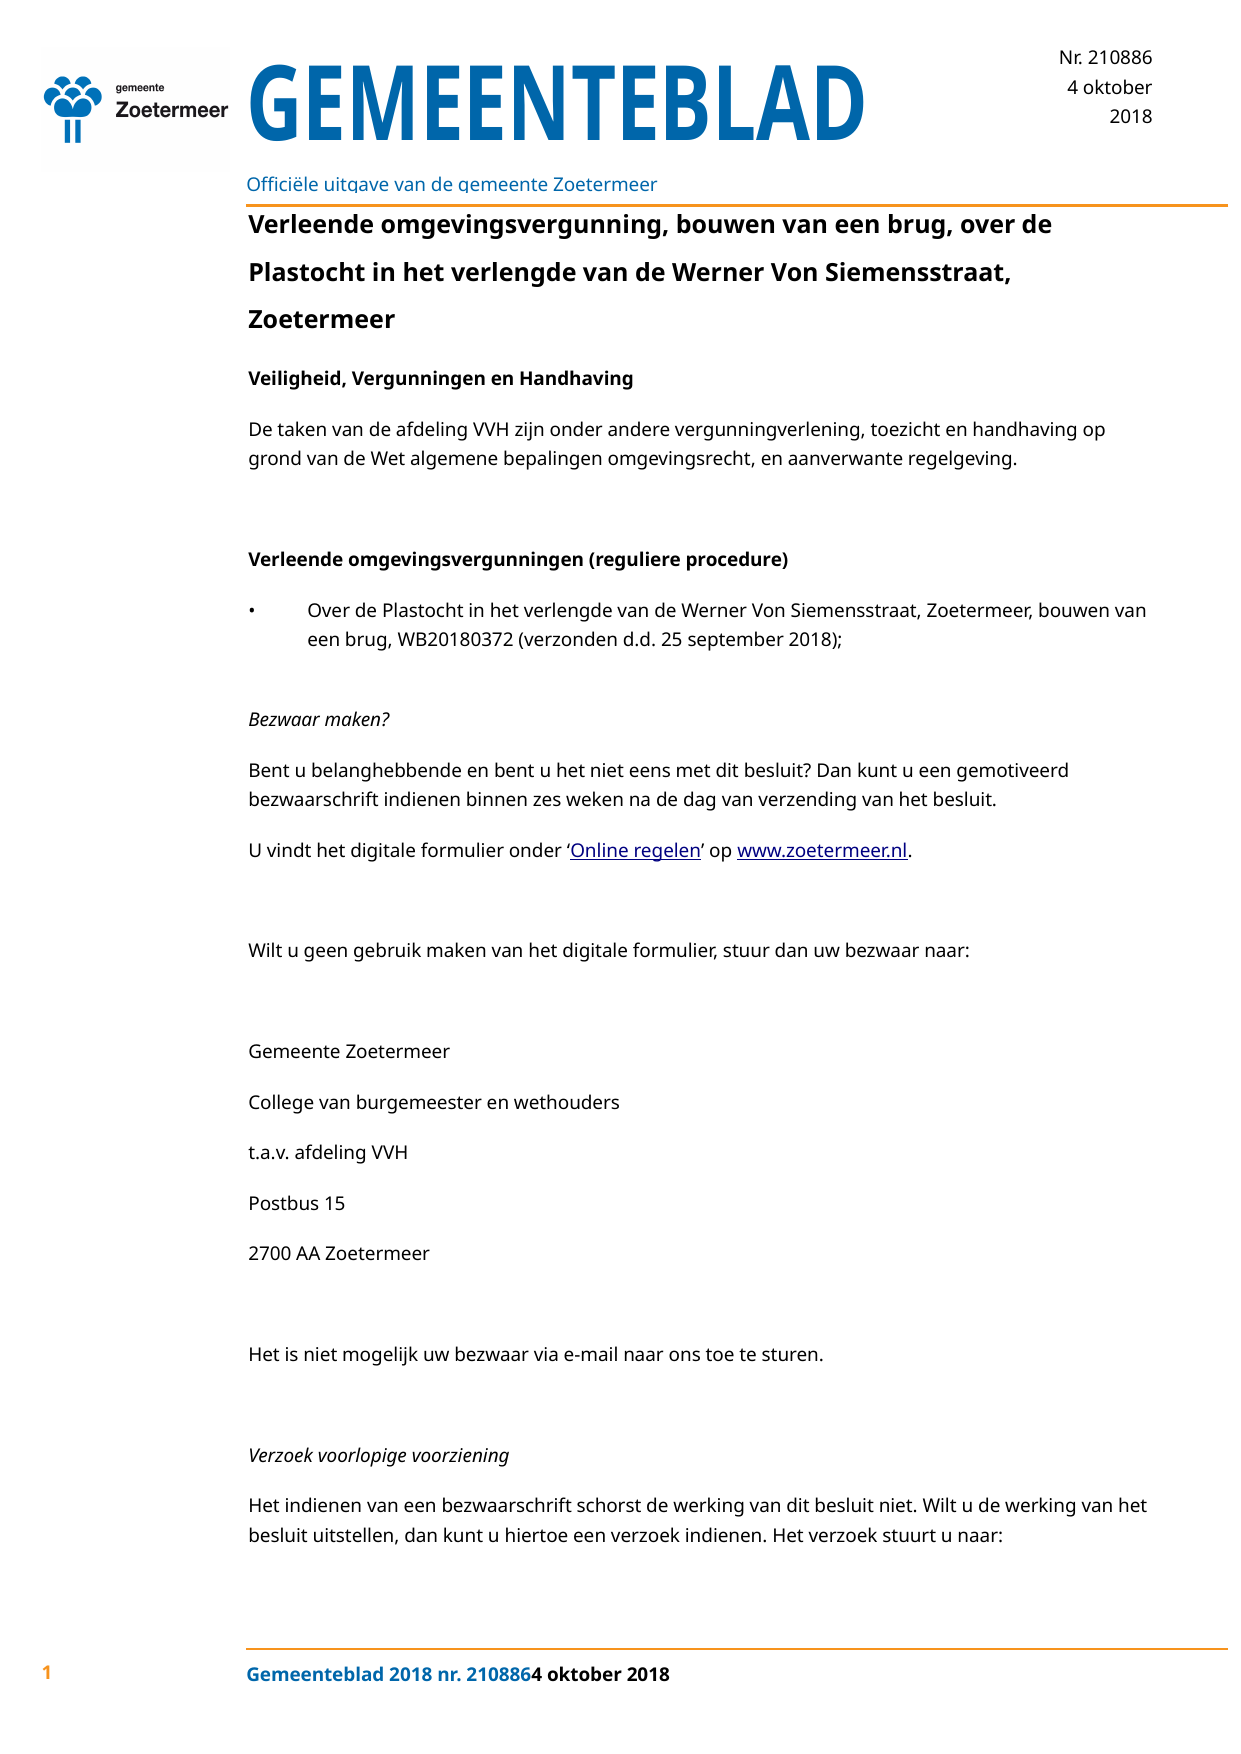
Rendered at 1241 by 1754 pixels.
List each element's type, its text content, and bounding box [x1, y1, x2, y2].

text Wilt u geen gebruik maken van het digitale formulier, stuur dan uw bezwaar naar: [248, 938, 1152, 963]
text De taken van de afdeling VVH zijn onder andere vergunningverlening, toezicht en handhaving op grond van de Wet algemene bepalingen omgevingsrecht, en aanverwante regelgeving. [248, 416, 1152, 471]
text U vindt het digitale formulier onder ‘Online regelen’ op www.zoetermeer.nl. [248, 837, 1152, 862]
text t.a.v. afdeling VVH [248, 1139, 1152, 1165]
text Het indienen van een bezwaarschrift schorst de werking van dit besluit niet. Wilt u de werking van het besluit uitstellen, dan kunt u hiertoe een verzoek indienen. Het verzoek stuurt u naar: [248, 1492, 1152, 1547]
text Verzoek voorlopige voorziening [248, 1442, 1152, 1467]
text Bent u belanghebbende en bent u het niet eens met dit besluit? Dan kunt u een gemotiveerd bezwaarschrift indienen binnen zes weken na de dag van verzending van het besluit. [248, 757, 1152, 812]
text College van burgemeester en wethouders [248, 1089, 1152, 1114]
list Over de Plastocht in het verlengde van de Werner Von Siemensstraat, Zoetermeer, bouwen van een brug, WB20180372 (verzonden d.d. 25 september 2018); [248, 597, 1152, 652]
text Postbus 15 [248, 1190, 1152, 1215]
text Gemeente Zoetermeer [248, 1038, 1152, 1064]
text Verleende omgevingsvergunning, bouwen van een brug, over de Plastocht in het verlengde van de Werner Von Siemensstraat, Zoetermeer [248, 207, 1152, 336]
text Bezwaar maken? [248, 706, 1152, 732]
picture [41, 47, 231, 172]
text Het is niet mogelijk uw bezwaar via e-mail naar ons toe te sturen. [248, 1341, 1152, 1367]
text Veiligheid, Vergunningen en Handhaving [248, 366, 1152, 391]
text 2700 AA Zoetermeer [248, 1240, 1152, 1266]
text Verleende omgevingsvergunningen (reguliere procedure) [248, 546, 1152, 572]
